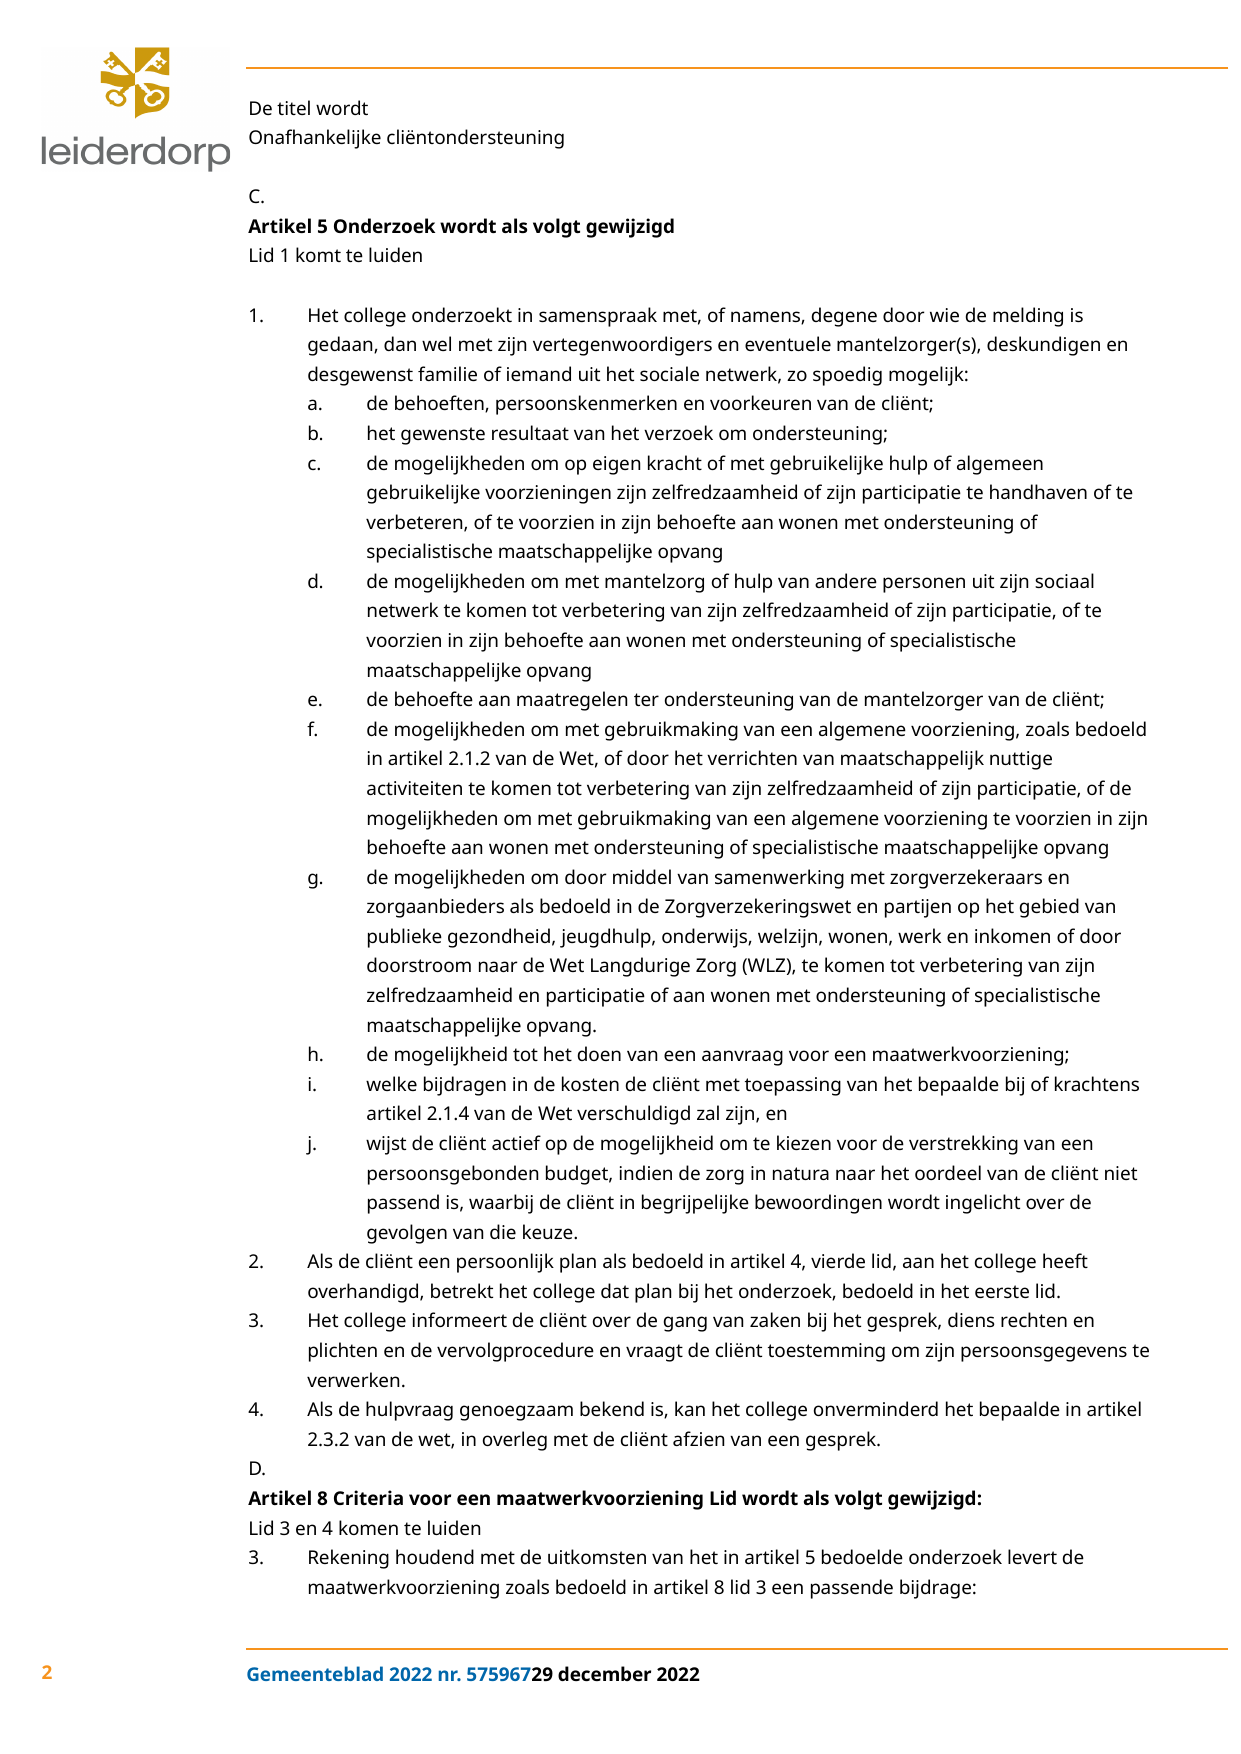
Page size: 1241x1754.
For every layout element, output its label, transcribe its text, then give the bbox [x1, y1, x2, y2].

text Onafhankelijke cliëntondersteuning [248, 124, 1152, 150]
list wijst de cliënt actief op de mogelijkheid om te kiezen voor de verstrekking van een persoonsgebonden budget, indien de zorg in natura naar het oordeel van de cliënt niet passend is, waarbij de cliënt in begrijpelijke bewoordingen wordt ingelicht over de gevolgen van die keuze. [307, 1130, 1152, 1245]
text Artikel 8 Criteria voor een maatwerkvoorziening Lid wordt als volgt gewijzigd: [248, 1485, 1152, 1511]
list Als de cliënt een persoonlijk plan als bedoeld in artikel 4, vierde lid, aan het college heeft overhandigd, betrekt het college dat plan bij het onderzoek, bedoeld in het eerste lid. [248, 1248, 1152, 1304]
list de behoeften, persoonskenmerken en voorkeuren van de cliënt; [307, 391, 1152, 416]
list Het college informeert de cliënt over de gang van zaken bij het gesprek, diens rechten en plichten en de vervolgprocedure en vraagt de cliënt toestemming om zijn persoonsgegevens te verwerken. [248, 1308, 1152, 1393]
list de mogelijkheden om met gebruikmaking van een algemene voorziening, zoals bedoeld in artikel 2.1.2 van de Wet, of door het verrichten van maatschappelijk nuttige activiteiten te komen tot verbetering van zijn zelfredzaamheid of zijn participatie, of de mogelijkheden om met gebruikmaking van een algemene voorziening te voorzien in zijn behoefte aan wonen met ondersteuning of specialistische maatschappelijke opvang [307, 716, 1152, 860]
list de mogelijkheden om met mantelzorg of hulp van andere personen uit zijn sociaal netwerk te komen tot verbetering van zijn zelfredzaamheid of zijn participatie, of te voorzien in zijn behoefte aan wonen met ondersteuning of specialistische maatschappelijke opvang [307, 568, 1152, 683]
list Het college onderzoekt in samenspraak met, of namens, degene door wie de melding is gedaan, dan wel met zijn vertegenwoordigers en eventuele mantelzorger(s), deskundigen en desgewenst familie of iemand uit het sociale netwerk, zo spoedig mogelijk: [248, 302, 1152, 387]
list de mogelijkheid tot het doen van een aanvraag voor een maatwerkvoorziening; [307, 1041, 1152, 1067]
picture [41, 47, 231, 172]
text D. [248, 1456, 1152, 1481]
list de mogelijkheden om door middel van samenwerking met zorgverzekeraars en zorgaanbieders als bedoeld in de Zorgverzekeringswet en partijen op het gebied van publieke gezondheid, jeugdhulp, onderwijs, welzijn, wonen, werk en inkomen of door doorstroom naar de Wet Langdurige Zorg (WLZ), te komen tot verbetering van zijn zelfredzaamheid en participatie of aan wonen met ondersteuning of specialistische maatschappelijke opvang. [307, 864, 1152, 1038]
list de behoefte aan maatregelen ter ondersteuning van de mantelzorger van de cliënt; [307, 686, 1152, 712]
text C. [248, 183, 1152, 209]
list de mogelijkheden om op eigen kracht of met gebruikelijke hulp of algemeen gebruikelijke voorzieningen zijn zelfredzaamheid of zijn participatie te handhaven of te verbeteren, of te voorzien in zijn behoefte aan wonen met ondersteuning of specialistische maatschappelijke opvang [307, 450, 1152, 564]
list Als de hulpvraag genoegzaam bekend is, kan het college onverminderd het bepaalde in artikel 2.3.2 van de wet, in overleg met de cliënt afzien van een gesprek. [248, 1396, 1152, 1452]
text De titel wordt [248, 95, 1152, 121]
list het gewenste resultaat van het verzoek om ondersteuning; [307, 420, 1152, 446]
list welke bijdragen in de kosten de cliënt met toepassing van het bepaalde bij of krachtens artikel 2.1.4 van de Wet verschuldigd zal zijn, en [307, 1071, 1152, 1126]
text Artikel 5 Onderzoek wordt als volgt gewijzigd [248, 213, 1152, 239]
list Rekening houdend met de uitkomsten van het in artikel 5 bedoelde onderzoek levert de maatwerkvoorziening zoals bedoeld in artikel 8 lid 3 een passende bijdrage: [248, 1544, 1152, 1600]
text Lid 3 en 4 komen te luiden [248, 1515, 1152, 1541]
text Lid 1 komt te luiden [248, 243, 1152, 268]
